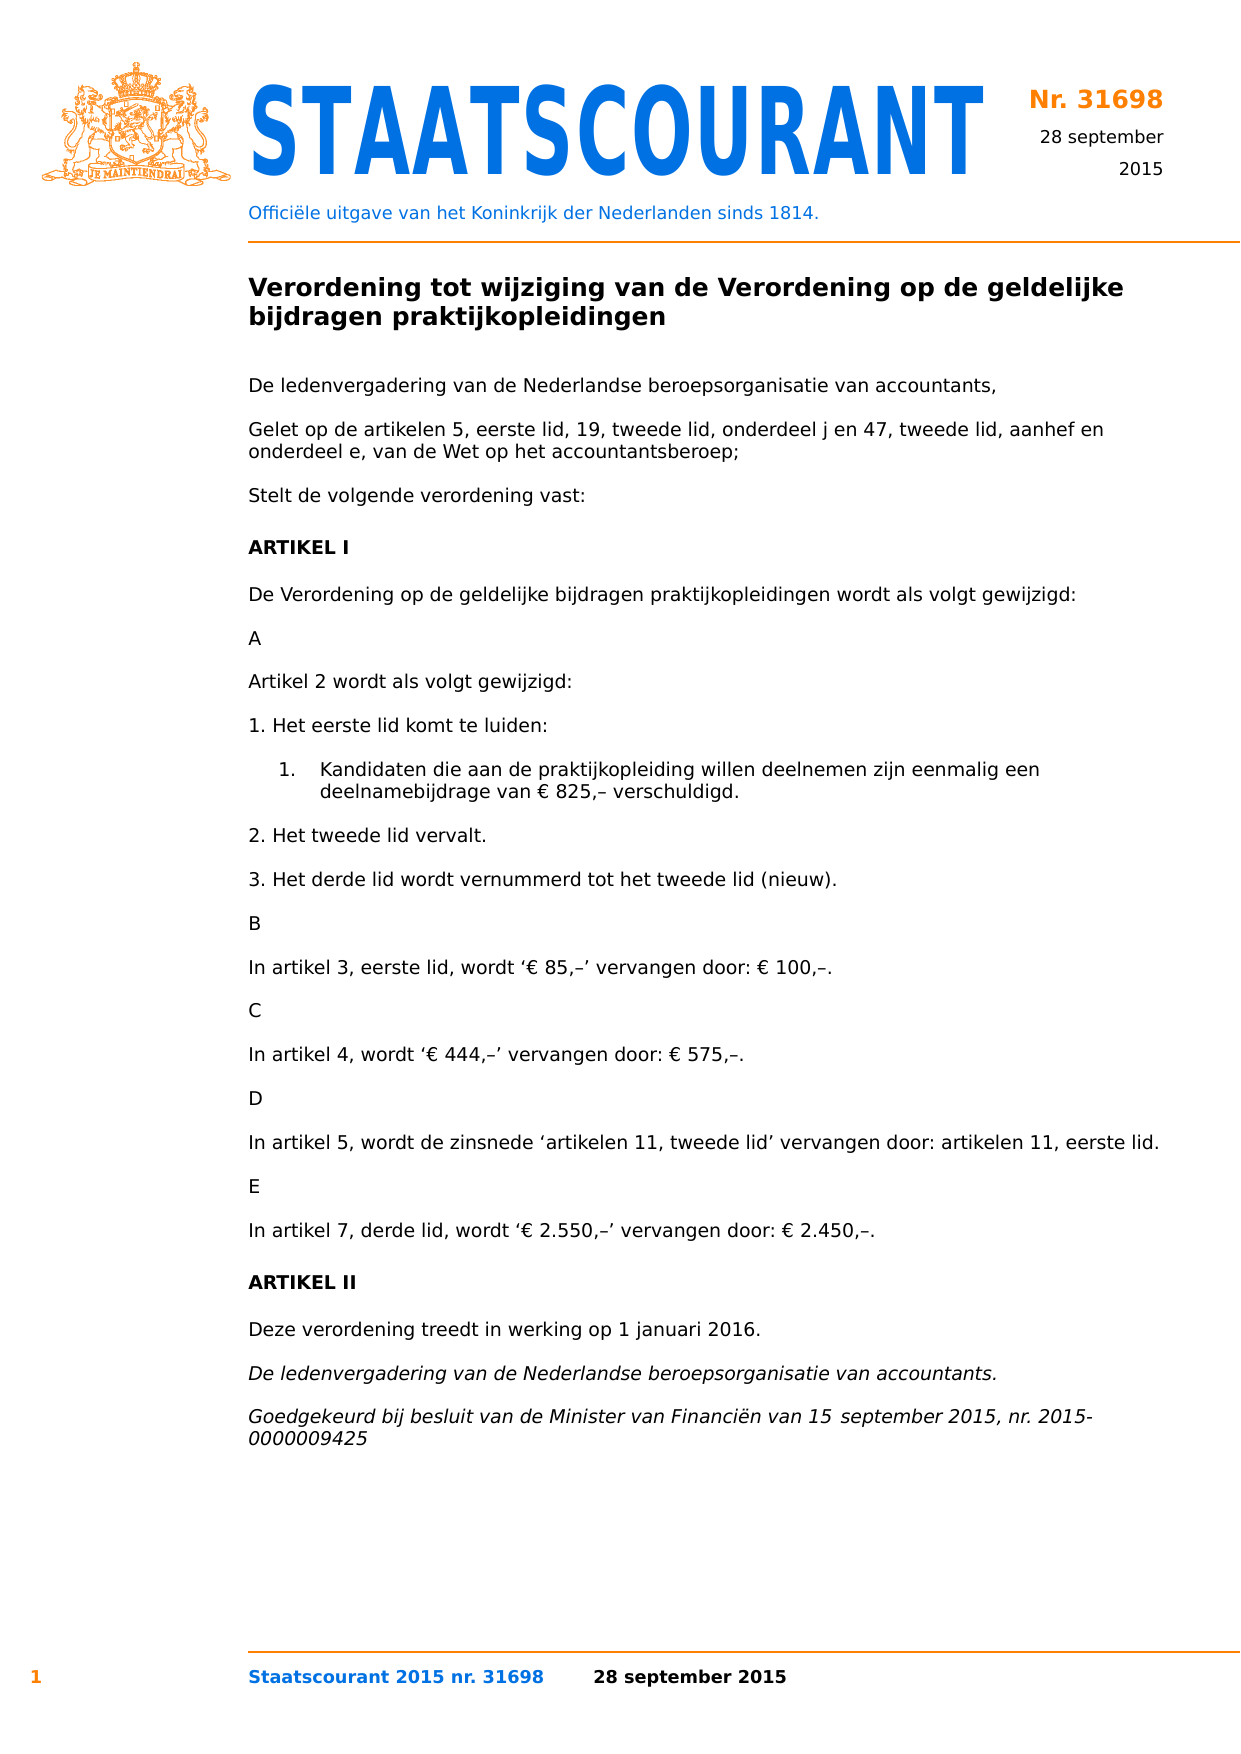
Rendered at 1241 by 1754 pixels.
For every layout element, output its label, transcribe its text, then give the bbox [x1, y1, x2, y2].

text Deze verordening treedt in werking op 1 januari 2016. [248, 1319, 1163, 1341]
text E [248, 1176, 1163, 1198]
text 1. Kandidaten die aan de praktijkopleiding willen deelnemen zijn eenmalig een deelnamebijdrage van € 825,– verschuldigd. [278, 759, 1163, 803]
table_cell 28 september [998, 121, 1240, 153]
table_header STAATSCOURANT [248, 62, 998, 203]
text Goedgekeurd bij besluit van de Minister van Financiën van 15 september 2015, nr. 2015-0000009425 [248, 1406, 1163, 1450]
text De ledenvergadering van de Nederlandse beroepsorganisatie van accountants. [248, 1362, 1163, 1384]
subtitle ARTIKEL II [248, 1272, 1163, 1294]
text D [248, 1088, 1163, 1110]
text De ledenvergadering van de Nederlandse beroepsorganisatie van accountants, [248, 375, 1163, 397]
table_cell 2015 [998, 153, 1240, 203]
text C [248, 1000, 1163, 1022]
picture [41, 62, 231, 186]
subtitle ARTIKEL I [248, 537, 1163, 559]
text In artikel 3, eerste lid, wordt ‘€ 85,–’ vervangen door: € 100,–. [248, 957, 1163, 978]
text A [248, 628, 1163, 649]
table_header [25, 62, 248, 241]
text In artikel 5, wordt de zinsnede ‘artikelen 11, tweede lid’ vervangen door: artikelen 11, eerste lid. [248, 1132, 1163, 1154]
text 3. Het derde lid wordt vernummerd tot het tweede lid (nieuw). [248, 869, 1163, 891]
text 2. Het tweede lid vervalt. [248, 825, 1163, 847]
text In artikel 4, wordt ‘€ 444,–’ vervangen door: € 575,–. [248, 1044, 1163, 1066]
text De Verordening op de geldelijke bijdragen praktijkopleidingen wordt als volgt gewijzigd: [248, 584, 1163, 606]
subtitle Verordening tot wijziging van de Verordening op de geldelijke bijdragen praktijkopleidingen [248, 273, 1163, 331]
text B [248, 913, 1163, 935]
text In artikel 7, derde lid, wordt ‘€ 2.550,–’ vervangen door: € 2.450,–. [248, 1220, 1163, 1242]
text Stelt de volgende verordening vast: [248, 485, 1163, 507]
text 1. Het eerste lid komt te luiden: [248, 715, 1163, 737]
text Gelet op de artikelen 5, eerste lid, 19, tweede lid, onderdeel j en 47, tweede lid, aanhef en onderdeel e, van de Wet op het accountantsberoep; [248, 419, 1163, 463]
table_cell Officiële uitgave van het Koninkrijk der Nederlanden sinds 1814. [248, 203, 1240, 241]
text Artikel 2 wordt als volgt gewijzigd: [248, 671, 1163, 693]
table_header Nr. 31698 [998, 62, 1240, 121]
